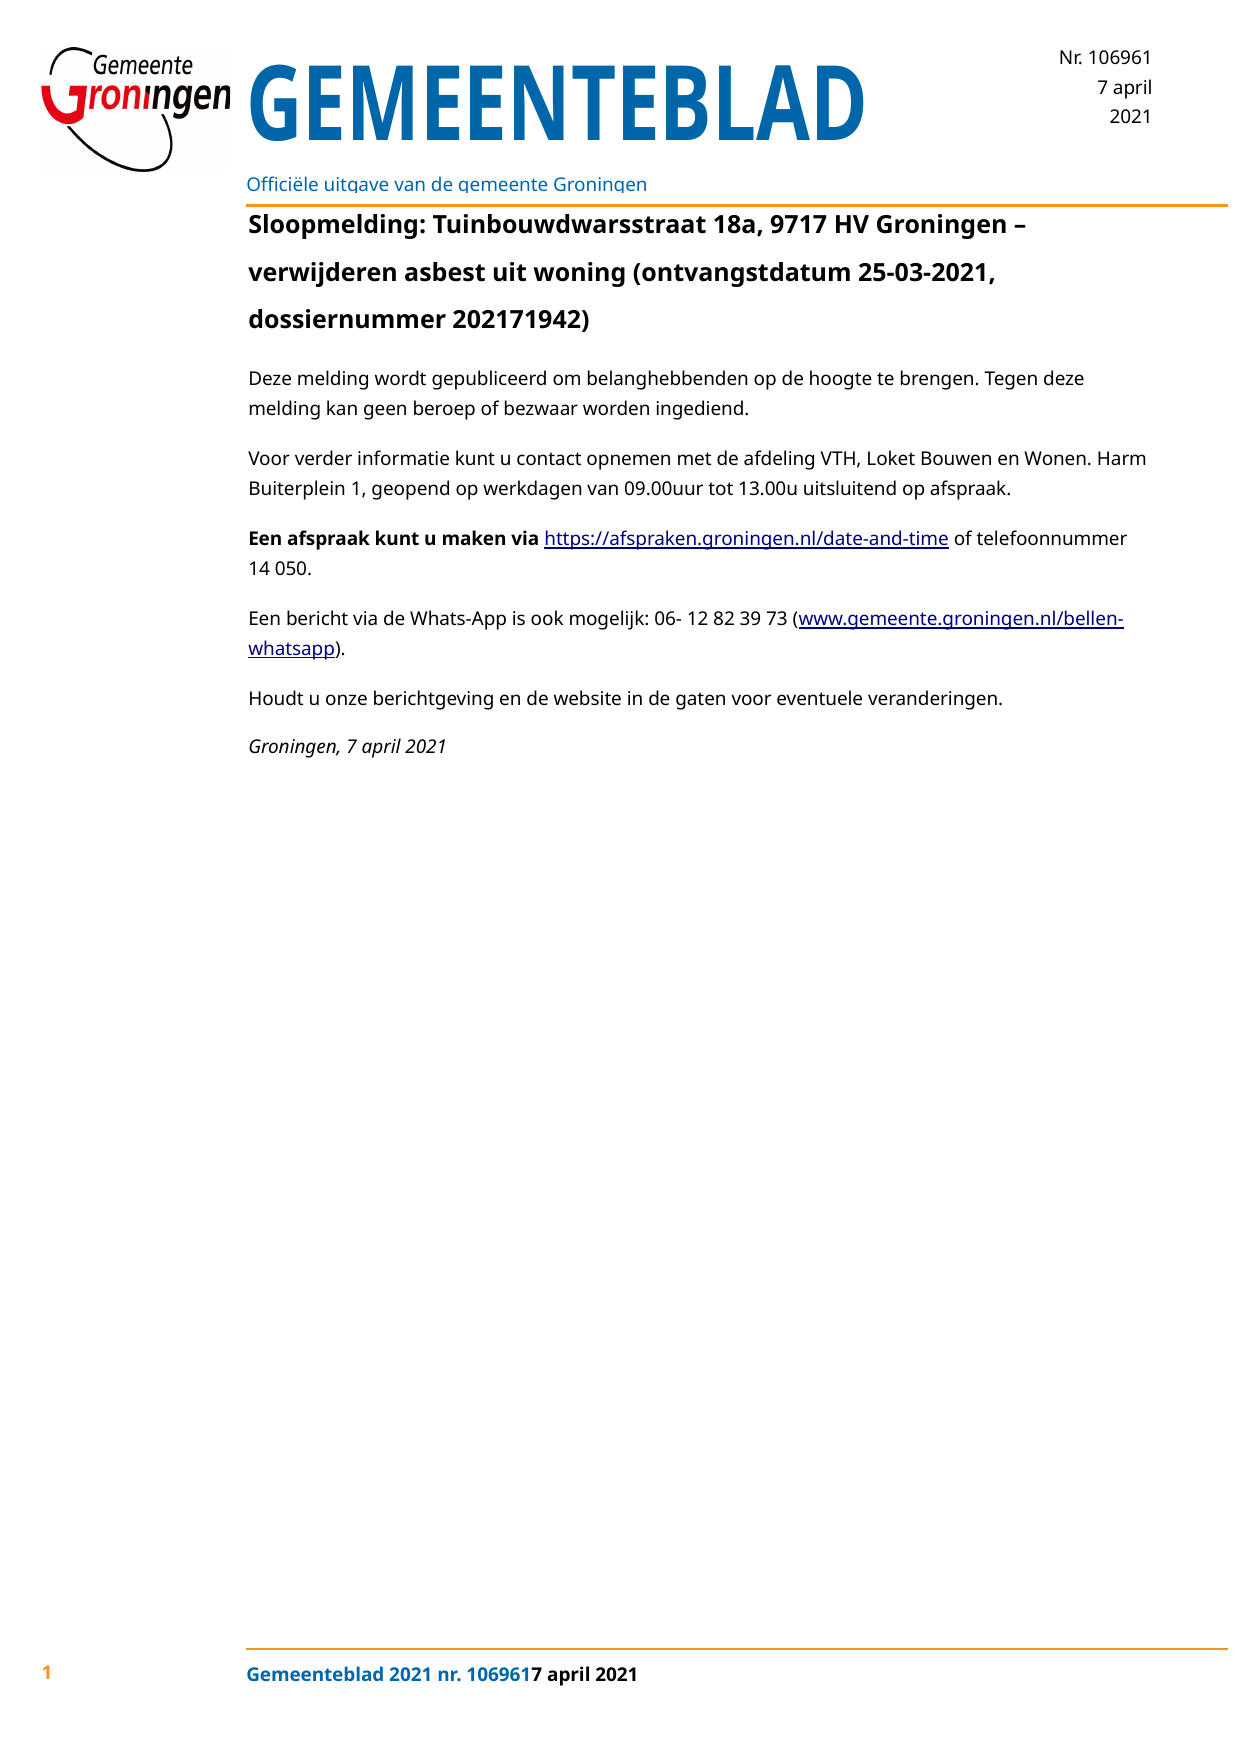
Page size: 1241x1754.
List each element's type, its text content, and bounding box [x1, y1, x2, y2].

text Sloopmelding: Tuinbouwdwarsstraat 18a, 9717 HV Groningen – verwijderen asbest uit woning (ontvangstdatum 25-03-2021, dossiernummer 202171942) [248, 207, 1152, 336]
text Groningen, 7 april 2021 [248, 733, 1152, 759]
picture [41, 47, 231, 172]
text Een bericht via de Whats-App is ook mogelijk: 06- 12 82 39 73 (www.gemeente.groningen.nl/bellen-whatsapp). [248, 606, 1152, 661]
text Houdt u onze berichtgeving en de website in de gaten voor eventuele veranderingen. [248, 686, 1152, 711]
text Een afspraak kunt u maken via https://afspraken.groningen.nl/date-and-time of telefoonnummer 14 050. [248, 526, 1152, 581]
text Voor verder informatie kunt u contact opnemen met de afdeling VTH, Loket Bouwen en Wonen. Harm Buiterplein 1, geopend op werkdagen van 09.00uur tot 13.00u uitsluitend op afspraak. [248, 446, 1152, 501]
text Deze melding wordt gepubliceerd om belanghebbenden op de hoogte te brengen. Tegen deze melding kan geen beroep of bezwaar worden ingediend. [248, 366, 1152, 421]
